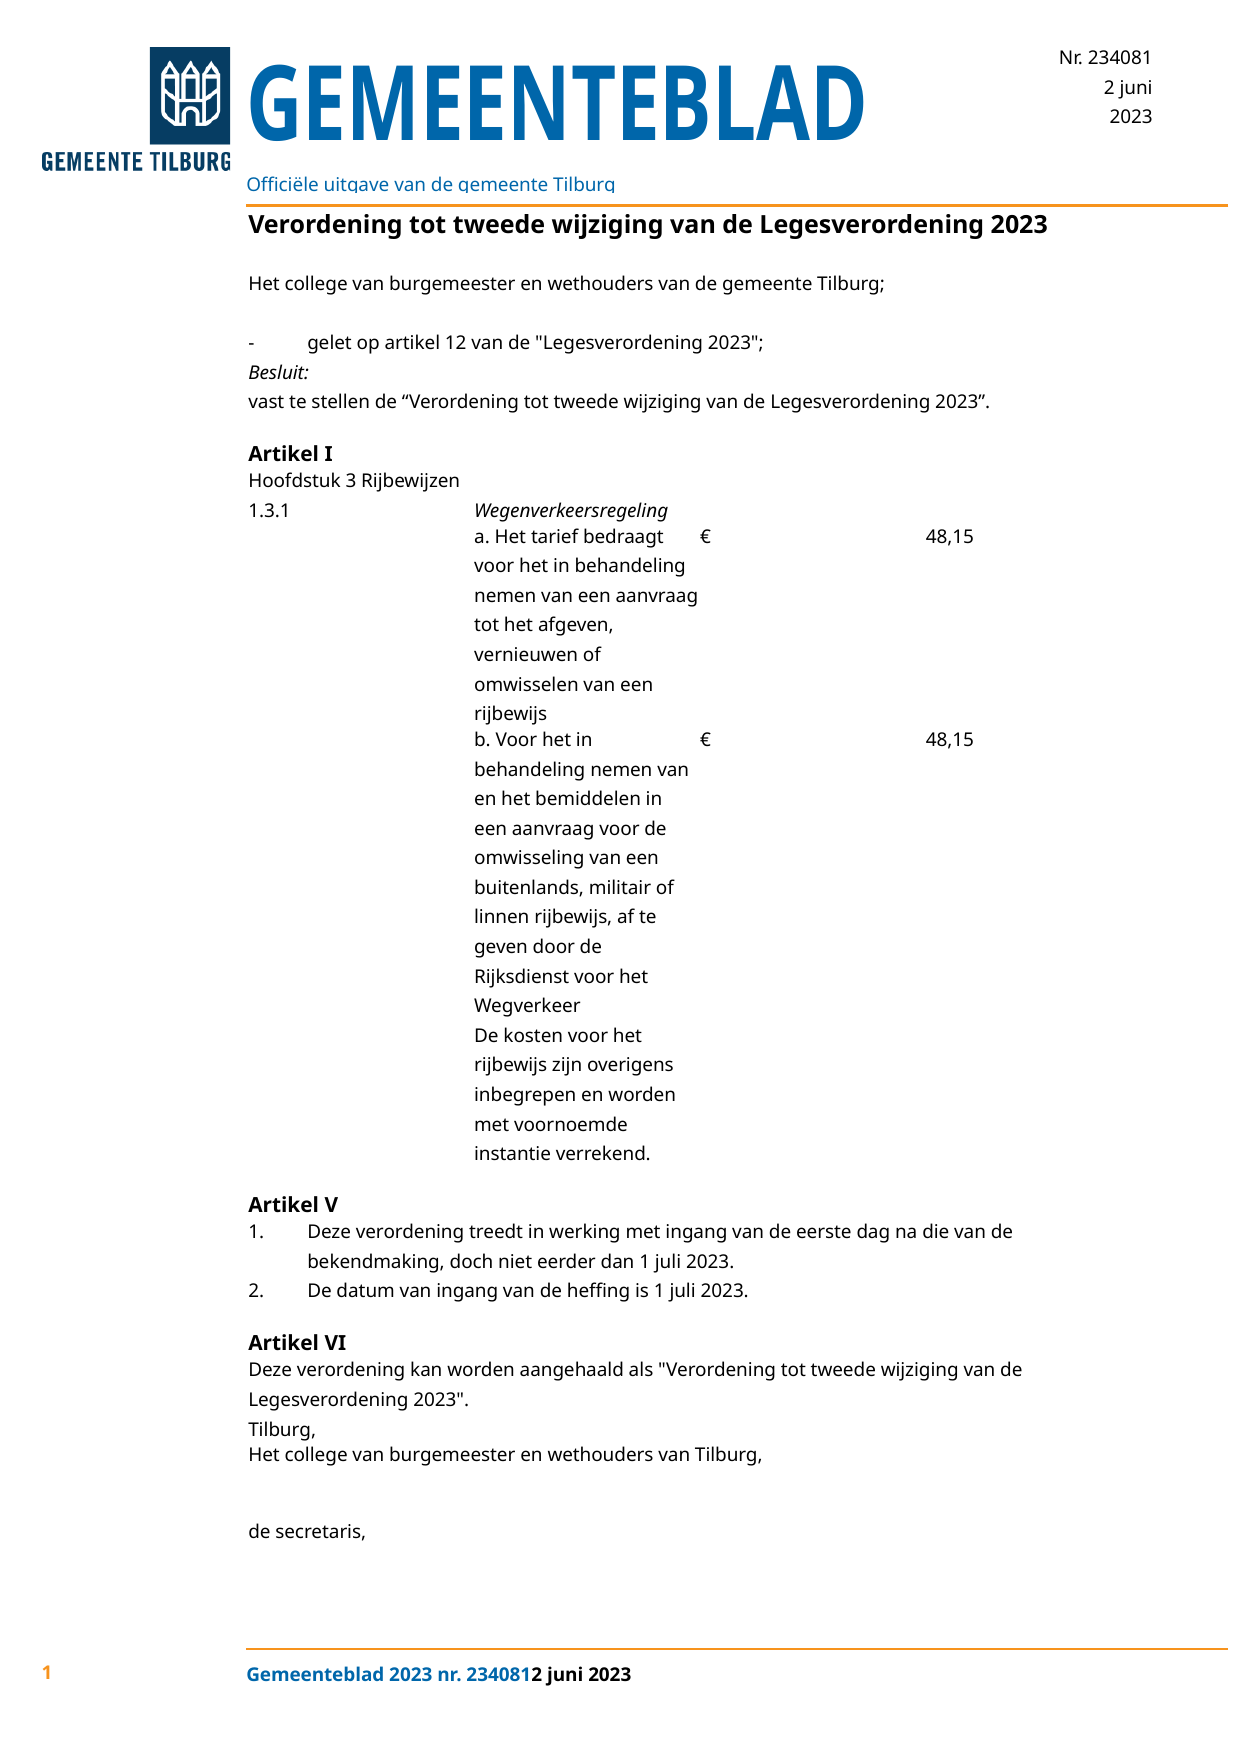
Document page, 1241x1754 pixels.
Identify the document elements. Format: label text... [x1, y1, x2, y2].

table_cell b. Voor het in behandeling nemen van en het bemiddelen in een aanvraag voor de omwisseling van een buitenlands, militair of linnen rijbewijs, af te geven door de Rijksdienst voor het Wegverkeer De kosten voor het rijbewijs zijn overigens inbegrepen en worden met voornoemde instantie verrekend. [474, 726, 700, 1166]
table_header [700, 497, 926, 523]
table_cell 48,15 [926, 726, 1152, 1166]
text de secretaris, [248, 1519, 1152, 1544]
text Besluit: [248, 359, 1152, 385]
text Deze verordening kan worden aangehaald als "Verordening tot tweede wijziging van de Legesverordening 2023". [248, 1357, 1152, 1412]
text Tilburg, [248, 1416, 1152, 1441]
table_cell € [700, 523, 926, 726]
text Verordening tot tweede wijziging van de Legesverordening 2023 [248, 207, 1152, 241]
picture [41, 47, 231, 172]
text Artikel V [248, 1190, 1152, 1218]
text vast te stellen de “Verordening tot tweede wijziging van de Legesverordening 2023”. [248, 389, 1152, 414]
table_cell [248, 726, 474, 1166]
text Artikel I [248, 439, 1152, 467]
table_cell a. Het tarief bedraagt voor het in behandeling nemen van een aanvraag tot het afgeven, vernieuwen of omwisselen van een rijbewijs [474, 523, 700, 726]
list Deze verordening treedt in werking met ingang van de eerste dag na die van de bekendmaking, doch niet eerder dan 1 juli 2023. [248, 1218, 1152, 1274]
text Het college van burgemeester en wethouders van de gemeente Tilburg; [248, 270, 1152, 296]
table_header [926, 497, 1152, 523]
list gelet op artikel 12 van de "Legesverordening 2023"; [248, 329, 1152, 355]
list De datum van ingang van de heffing is 1 juli 2023. [248, 1278, 1152, 1303]
table_header 1.3.1 [248, 497, 474, 523]
table_cell 48,15 [926, 523, 1152, 726]
text Hoofdstuk 3 Rijbewijzen [248, 467, 1152, 493]
text Het college van burgemeester en wethouders van Tilburg, [248, 1441, 1152, 1467]
text Artikel VI [248, 1328, 1152, 1357]
table_header Wegenverkeersregeling [474, 497, 700, 523]
table_cell € [700, 726, 926, 1166]
table_cell [248, 523, 474, 726]
